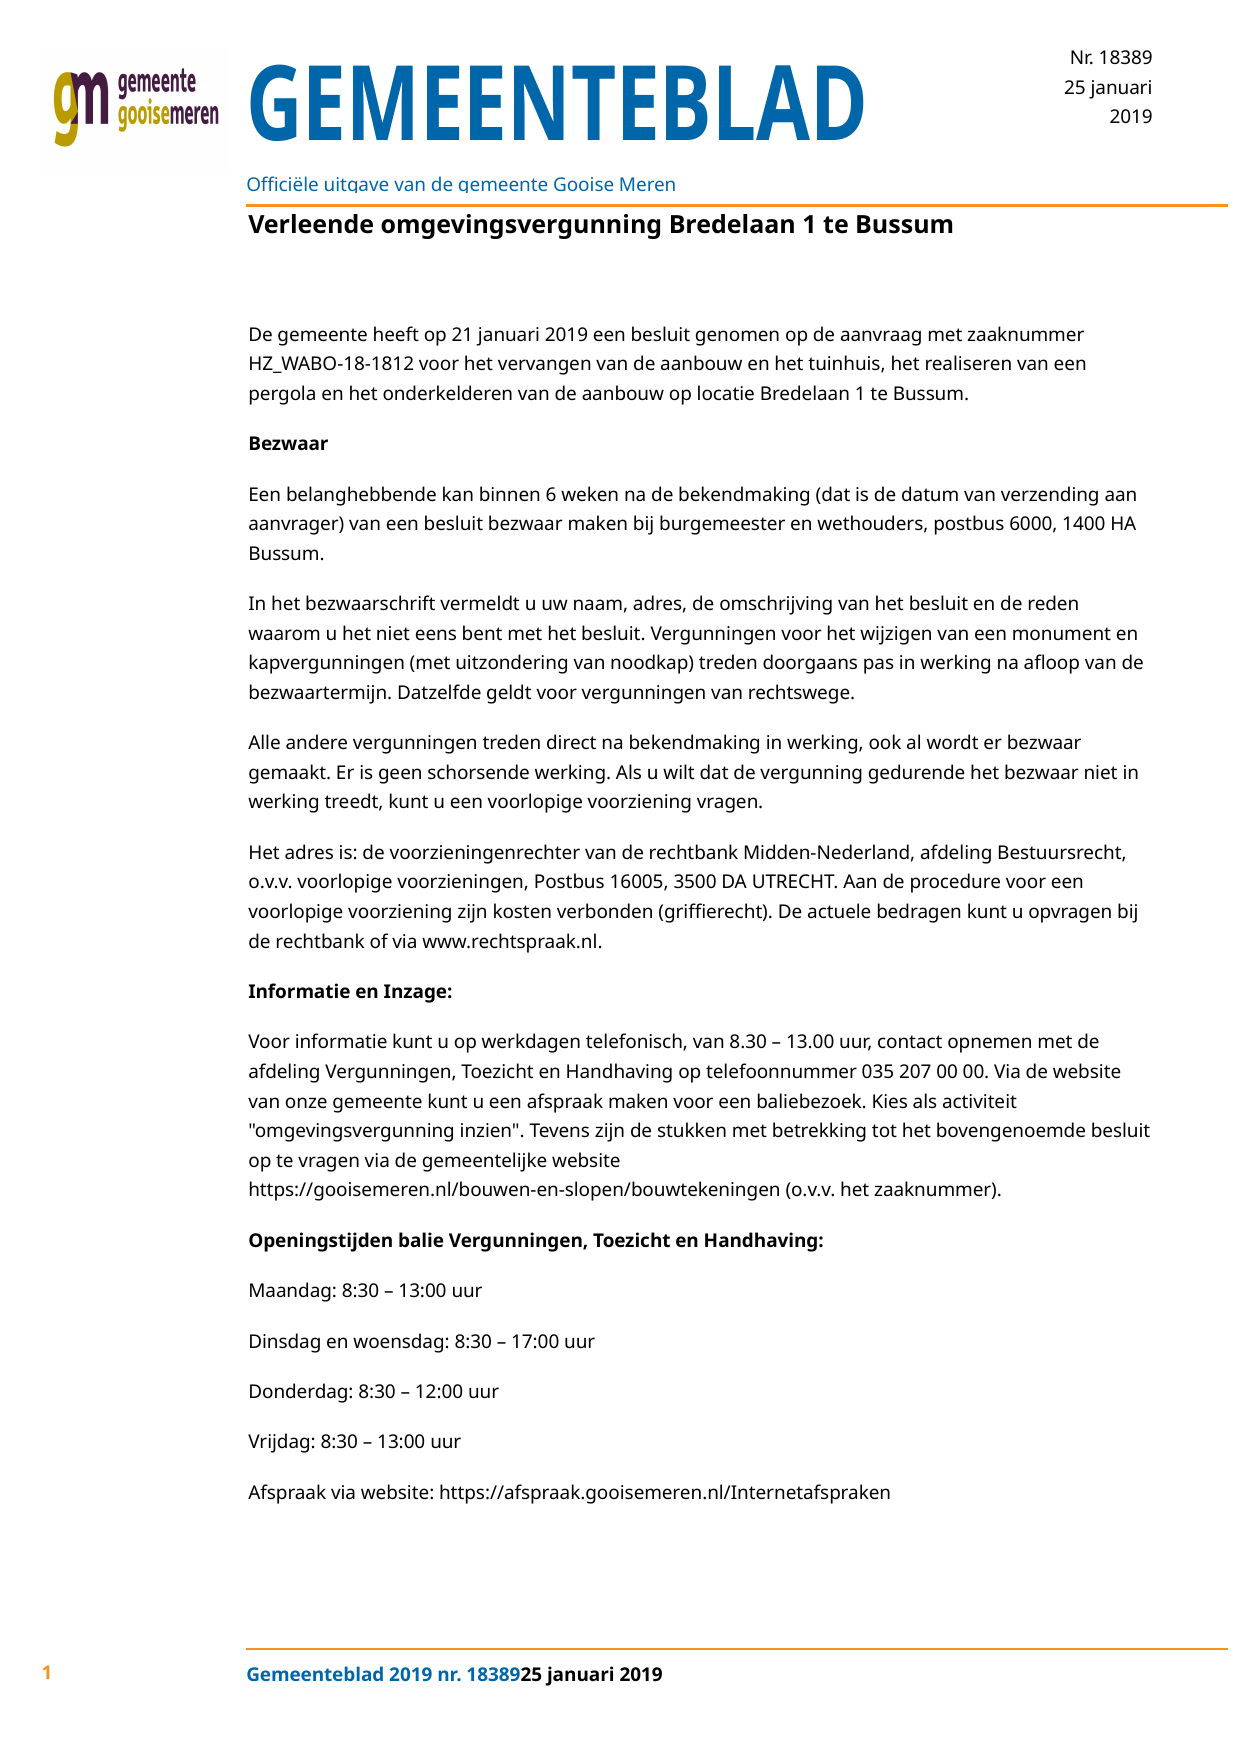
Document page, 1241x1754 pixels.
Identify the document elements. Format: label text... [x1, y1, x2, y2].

text De gemeente heeft op 21 januari 2019 een besluit genomen op de aanvraag met zaaknummer HZ_WABO-18-1812 voor het vervangen van de aanbouw en het tuinhuis, het realiseren van een pergola en het onderkelderen van de aanbouw op locatie Bredelaan 1 te Bussum. [248, 321, 1152, 406]
text Een belanghebbende kan binnen 6 weken na de bekendmaking (dat is de datum van verzending aan aanvrager) van een besluit bezwaar maken bij burgemeester en wethouders, postbus 6000, 1400 HA Bussum. [248, 481, 1152, 566]
text Verleende omgevingsvergunning Bredelaan 1 te Bussum [248, 207, 1152, 241]
text Voor informatie kunt u op werkdagen telefonisch, van 8.30 – 13.00 uur, contact opnemen met de afdeling Vergunningen, Toezicht en Handhaving op telefoonnummer 035 207 00 00. Via de website van onze gemeente kunt u een afspraak maken voor een baliebezoek. Kies als activiteit "omgevingsvergunning inzien". Tevens zijn de stukken met betrekking tot het bovengenoemde besluit op te vragen via de gemeentelijke website https://gooisemeren.nl/bouwen-en-slopen/bouwtekeningen (o.v.v. het zaaknummer). [248, 1029, 1152, 1202]
text Vrijdag: 8:30 – 13:00 uur [248, 1429, 1152, 1454]
text Alle andere vergunningen treden direct na bekendmaking in werking, ook al wordt er bezwaar gemaakt. Er is geen schorsende werking. Als u wilt dat de vergunning gedurende het bezwaar niet in werking treedt, kunt u een voorlopige voorziening vragen. [248, 729, 1152, 814]
text Openingstijden balie Vergunningen, Toezicht en Handhaving: [248, 1227, 1152, 1253]
text Dinsdag en woensdag: 8:30 – 17:00 uur [248, 1328, 1152, 1353]
text Afspraak via website: https://afspraak.gooisemeren.nl/Internetafspraken [248, 1479, 1152, 1505]
text Bezwaar [248, 430, 1152, 456]
text Donderdag: 8:30 – 12:00 uur [248, 1378, 1152, 1404]
text In het bezwaarschrift vermeldt u uw naam, adres, de omschrijving van het besluit en de reden waarom u het niet eens bent met het besluit. Vergunningen voor het wijzigen van een monument en kapvergunningen (met uitzondering van noodkap) treden doorgaans pas in werking na afloop van de bezwaartermijn. Datzelfde geldt voor vergunningen van rechtswege. [248, 590, 1152, 705]
text Maandag: 8:30 – 13:00 uur [248, 1277, 1152, 1303]
text Het adres is: de voorzieningenrechter van de rechtbank Midden-Nederland, afdeling Bestuursrecht, o.v.v. voorlopige voorzieningen, Postbus 16005, 3500 DA UTRECHT. Aan de procedure voor een voorlopige voorziening zijn kosten verbonden (griffierecht). De actuele bedragen kunt u opvragen bij de rechtbank of via www.rechtspraak.nl. [248, 839, 1152, 953]
text Informatie en Inzage: [248, 978, 1152, 1004]
picture [41, 47, 231, 172]
